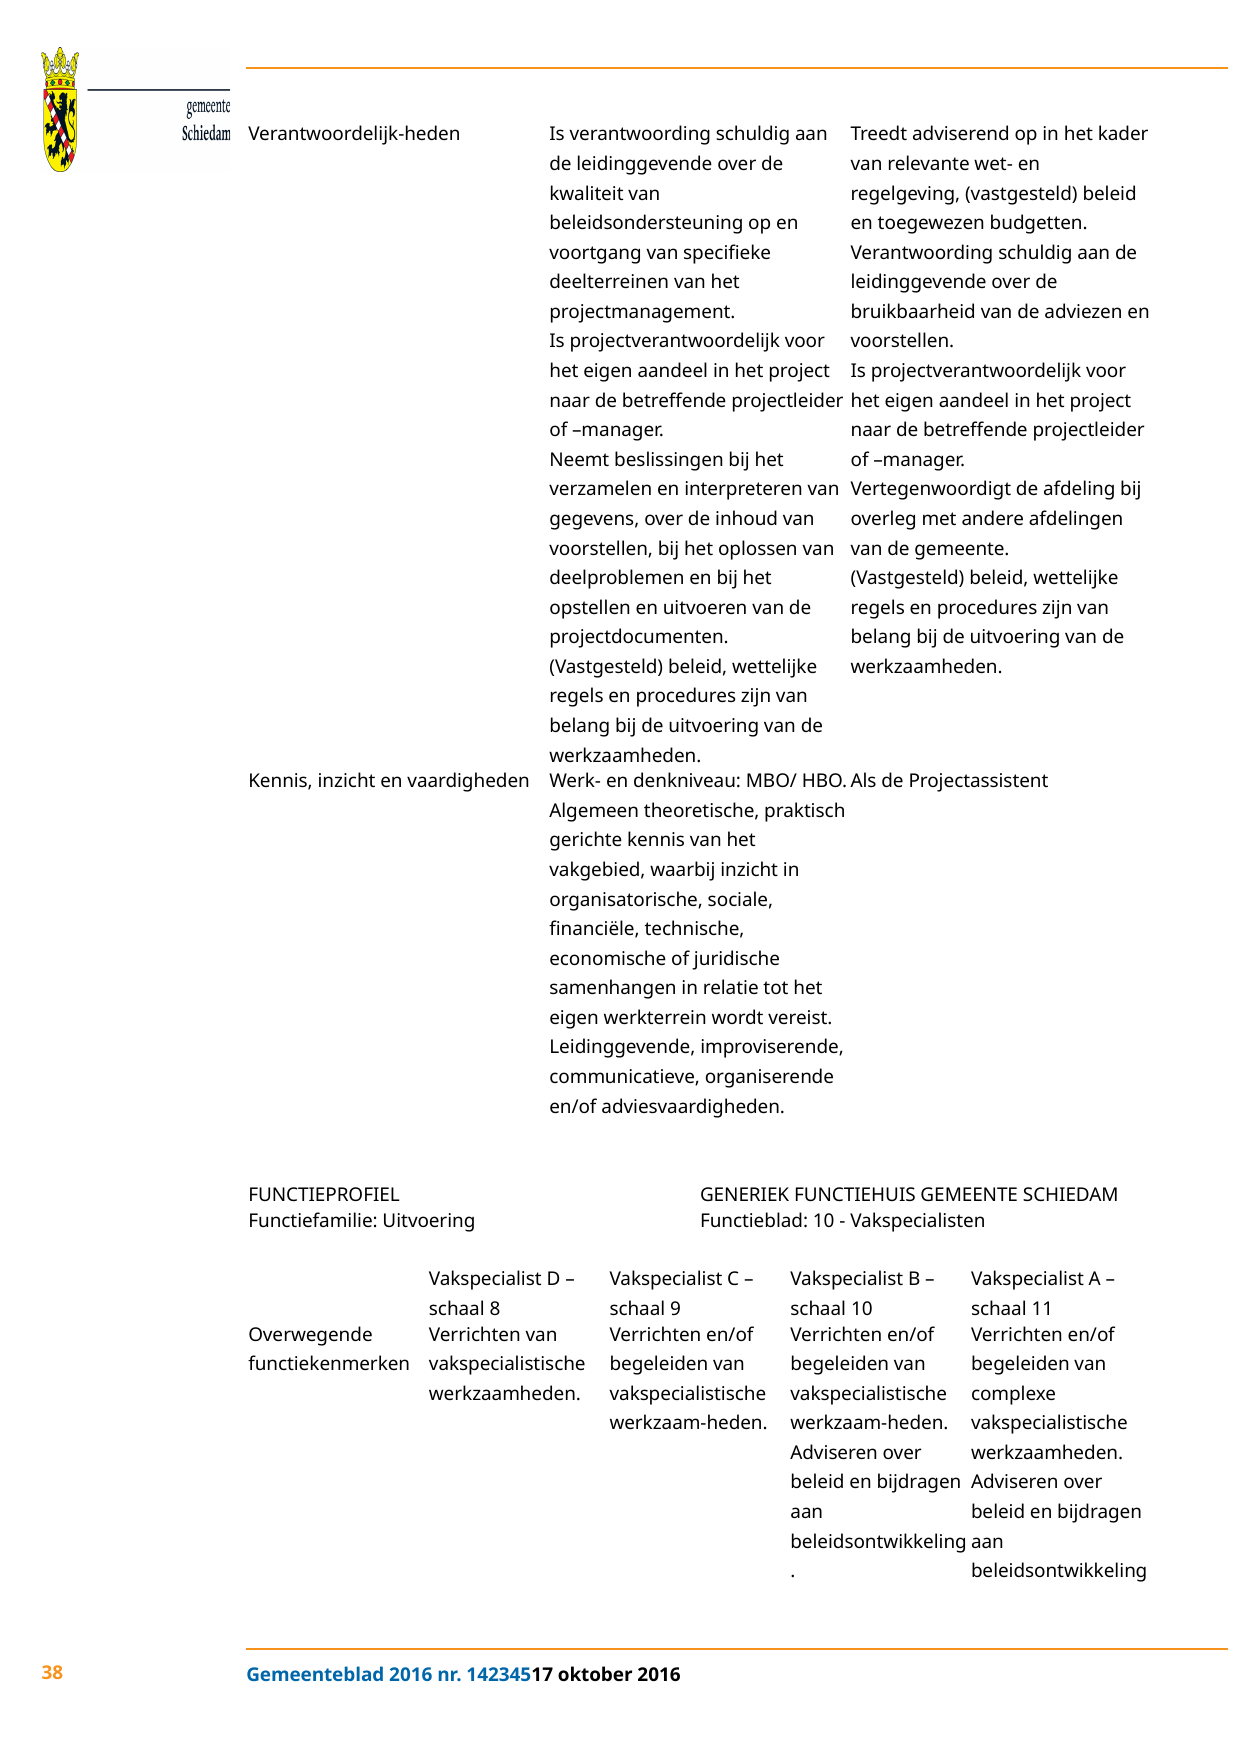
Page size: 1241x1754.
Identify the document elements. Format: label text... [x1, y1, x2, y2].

table_cell Verrichten van vakspecialistische werkzaamheden. [429, 1321, 609, 1583]
table_header [248, 1266, 429, 1321]
table_header Vakspecialist C – schaal 9 [609, 1266, 790, 1321]
table_cell [248, 95, 549, 121]
table_cell Kennis, inzicht en vaardigheden [248, 768, 549, 1148]
table_cell Functiefamilie: Uitvoering [248, 1207, 700, 1233]
table_header FUNCTIEPROFIEL [248, 1181, 700, 1207]
table_cell Functieblad: 10 - Vakspecialisten [700, 1207, 1152, 1233]
table_cell Is verantwoording schuldig aan de leidinggevende over de kwaliteit van beleidsondersteuning op en voortgang van specifieke deelterreinen van het projectmanagement. Is projectverantwoordelijk voor het eigen aandeel in het project naar de betreffende projectleider of –manager. Neemt beslissingen bij het verzamelen en interpreteren van gegevens, over de inhoud van voorstellen, bij het oplossen van deelproblemen en bij het opstellen en uitvoeren van de projectdocumenten. (Vastgesteld) beleid, wettelijke regels en procedures zijn van belang bij de uitvoering van de werkzaamheden. [549, 121, 850, 767]
table_cell Treedt adviserend op in het kader van relevante wet- en regelgeving, (vastgesteld) beleid en toegewezen budgetten. Verantwoording schuldig aan de leidinggevende over de bruikbaarheid van de adviezen en voorstellen. Is projectverantwoordelijk voor het eigen aandeel in het project naar de betreffende projectleider of –manager. Vertegenwoordigt de afdeling bij overleg met andere afdelingen van de gemeente. (Vastgesteld) beleid, wettelijke regels en procedures zijn van belang bij de uitvoering van de werkzaamheden. [850, 121, 1152, 767]
table_cell Verrichten en/of begeleiden van vakspecialistische werkzaam-heden. [609, 1321, 790, 1583]
table_cell Verrichten en/of begeleiden van complexe vakspecialistische werkzaamheden. Adviseren over beleid en bijdragen aan beleidsontwikkeling [971, 1321, 1152, 1583]
table_cell Verrichten en/of begeleiden van vakspecialistische werkzaam-heden. Adviseren over beleid en bijdragen aan beleidsontwikkeling. [790, 1321, 971, 1583]
table_header Vakspecialist B – schaal 10 [790, 1266, 971, 1321]
table_header Vakspecialist D – schaal 8 [429, 1266, 609, 1321]
table_cell Werk- en denkniveau: MBO/ HBO. Algemeen theoretische, praktisch gerichte kennis van het vakgebied, waarbij inzicht in organisatorische, sociale, financiële, technische, economische of juridische samenhangen in relatie tot het eigen werkterrein wordt vereist. Leidinggevende, improviserende, communicatieve, organiserende en/of adviesvaardigheden. [549, 768, 850, 1148]
table_cell Als de Projectassistent [850, 768, 1152, 1148]
table_header GENERIEK FUNCTIEHUIS GEMEENTE SCHIEDAM [700, 1181, 1152, 1207]
picture [41, 47, 231, 172]
table_cell Overwegende functiekenmerken [248, 1321, 429, 1583]
table_cell Verantwoordelijk-heden [248, 121, 549, 767]
table_header Vakspecialist A – schaal 11 [971, 1266, 1152, 1321]
